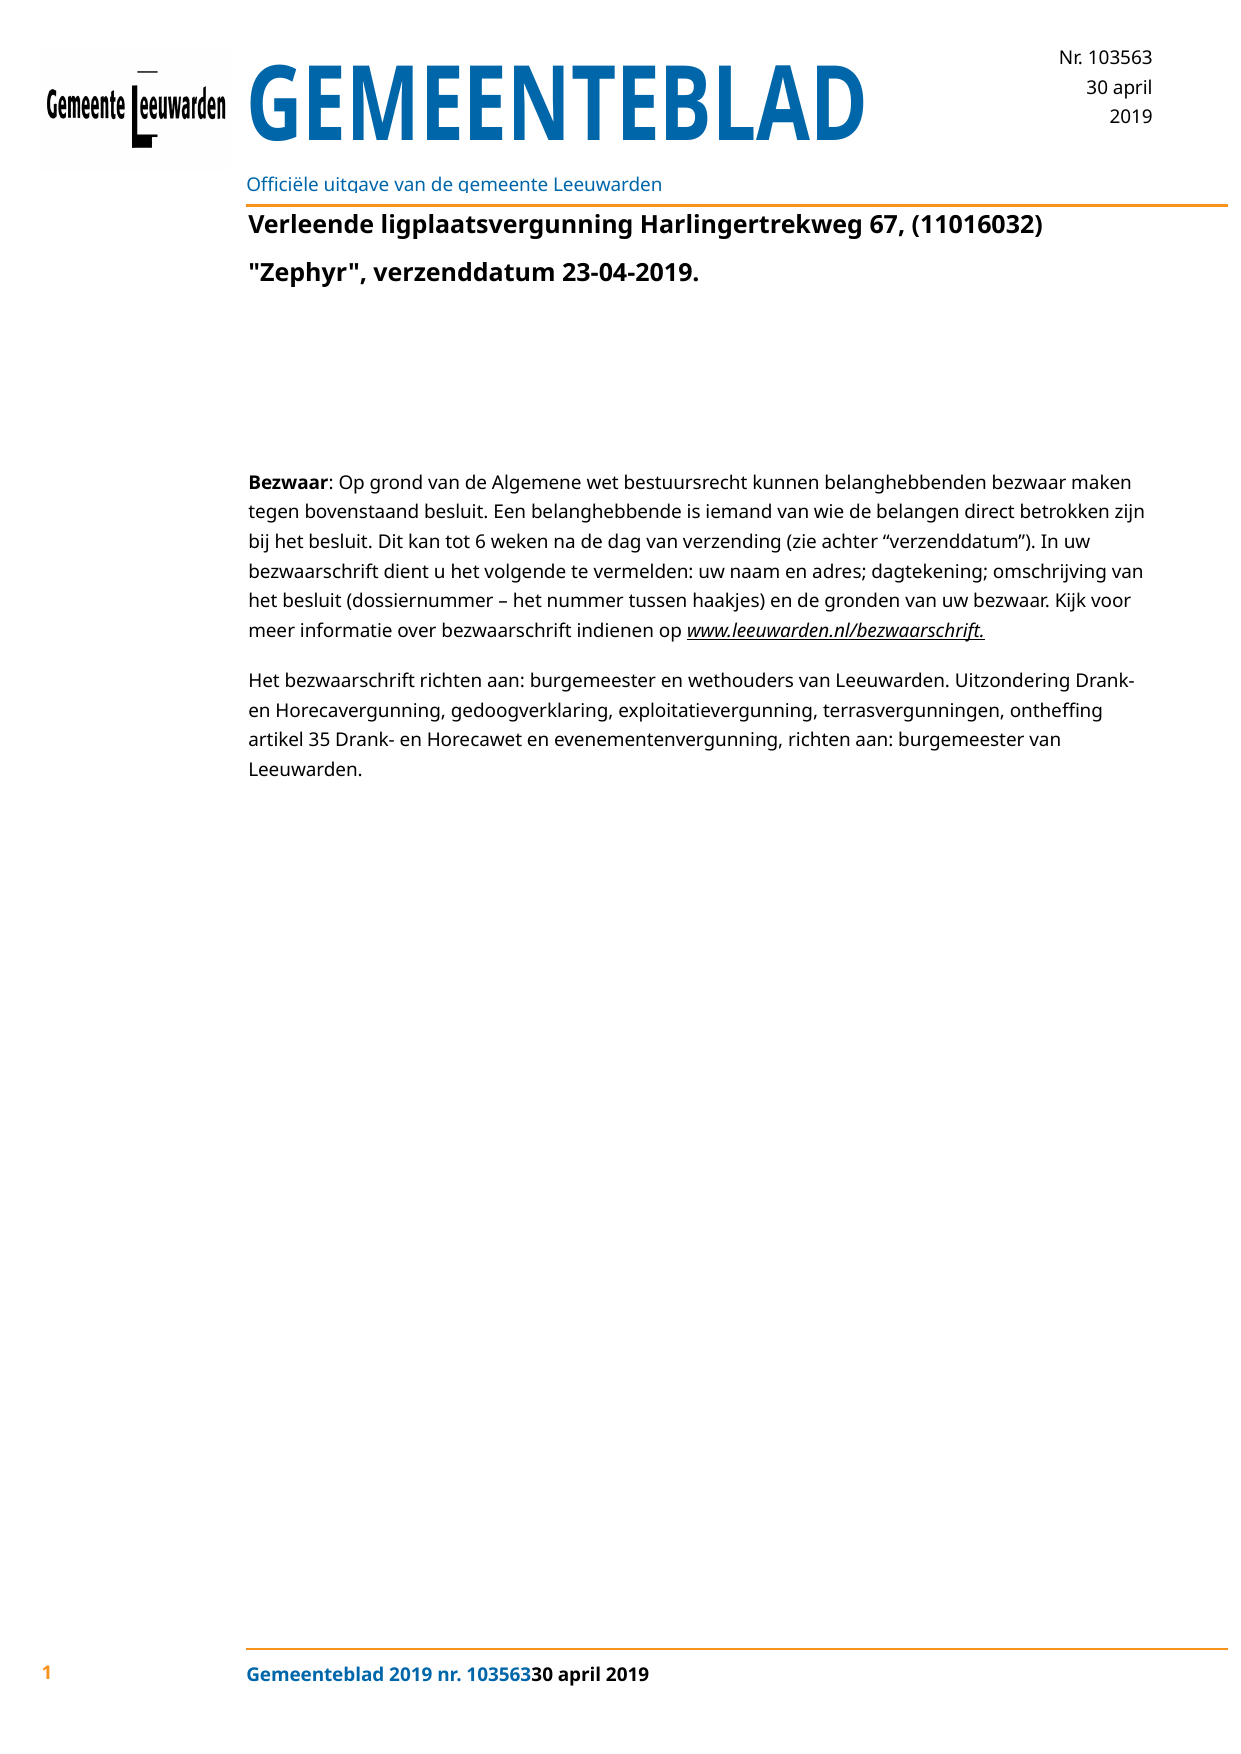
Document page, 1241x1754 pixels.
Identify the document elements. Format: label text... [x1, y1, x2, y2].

text Het bezwaarschrift richten aan: burgemeester en wethouders van Leeuwarden. Uitzondering Drank- en Horecavergunning, gedoogverklaring, exploitatievergunning, terrasvergunningen, ontheffing artikel 35 Drank- en Horecawet en evenementenvergunning, richten aan: burgemeester van Leeuwarden. [248, 667, 1152, 782]
text Verleende ligplaatsvergunning Harlingertrekweg 67, (11016032) "Zephyr", verzenddatum 23-04-2019. [248, 207, 1152, 288]
picture [41, 47, 231, 172]
text Bezwaar: Op grond van de Algemene wet bestuursrecht kunnen belanghebbenden bezwaar maken tegen bovenstaand besluit. Een belanghebbende is iemand van wie de belangen direct betrokken zijn bij het besluit. Dit kan tot 6 weken na de dag van verzending (zie achter “verzenddatum”). In uw bezwaarschrift dient u het volgende te vermelden: uw naam en adres; dagtekening; omschrijving van het besluit (dossiernummer – het nummer tussen haakjes) en de gronden van uw bezwaar. Kijk voor meer informatie over bezwaarschrift indienen op www.leeuwarden.nl/bezwaarschrift. [248, 469, 1152, 643]
